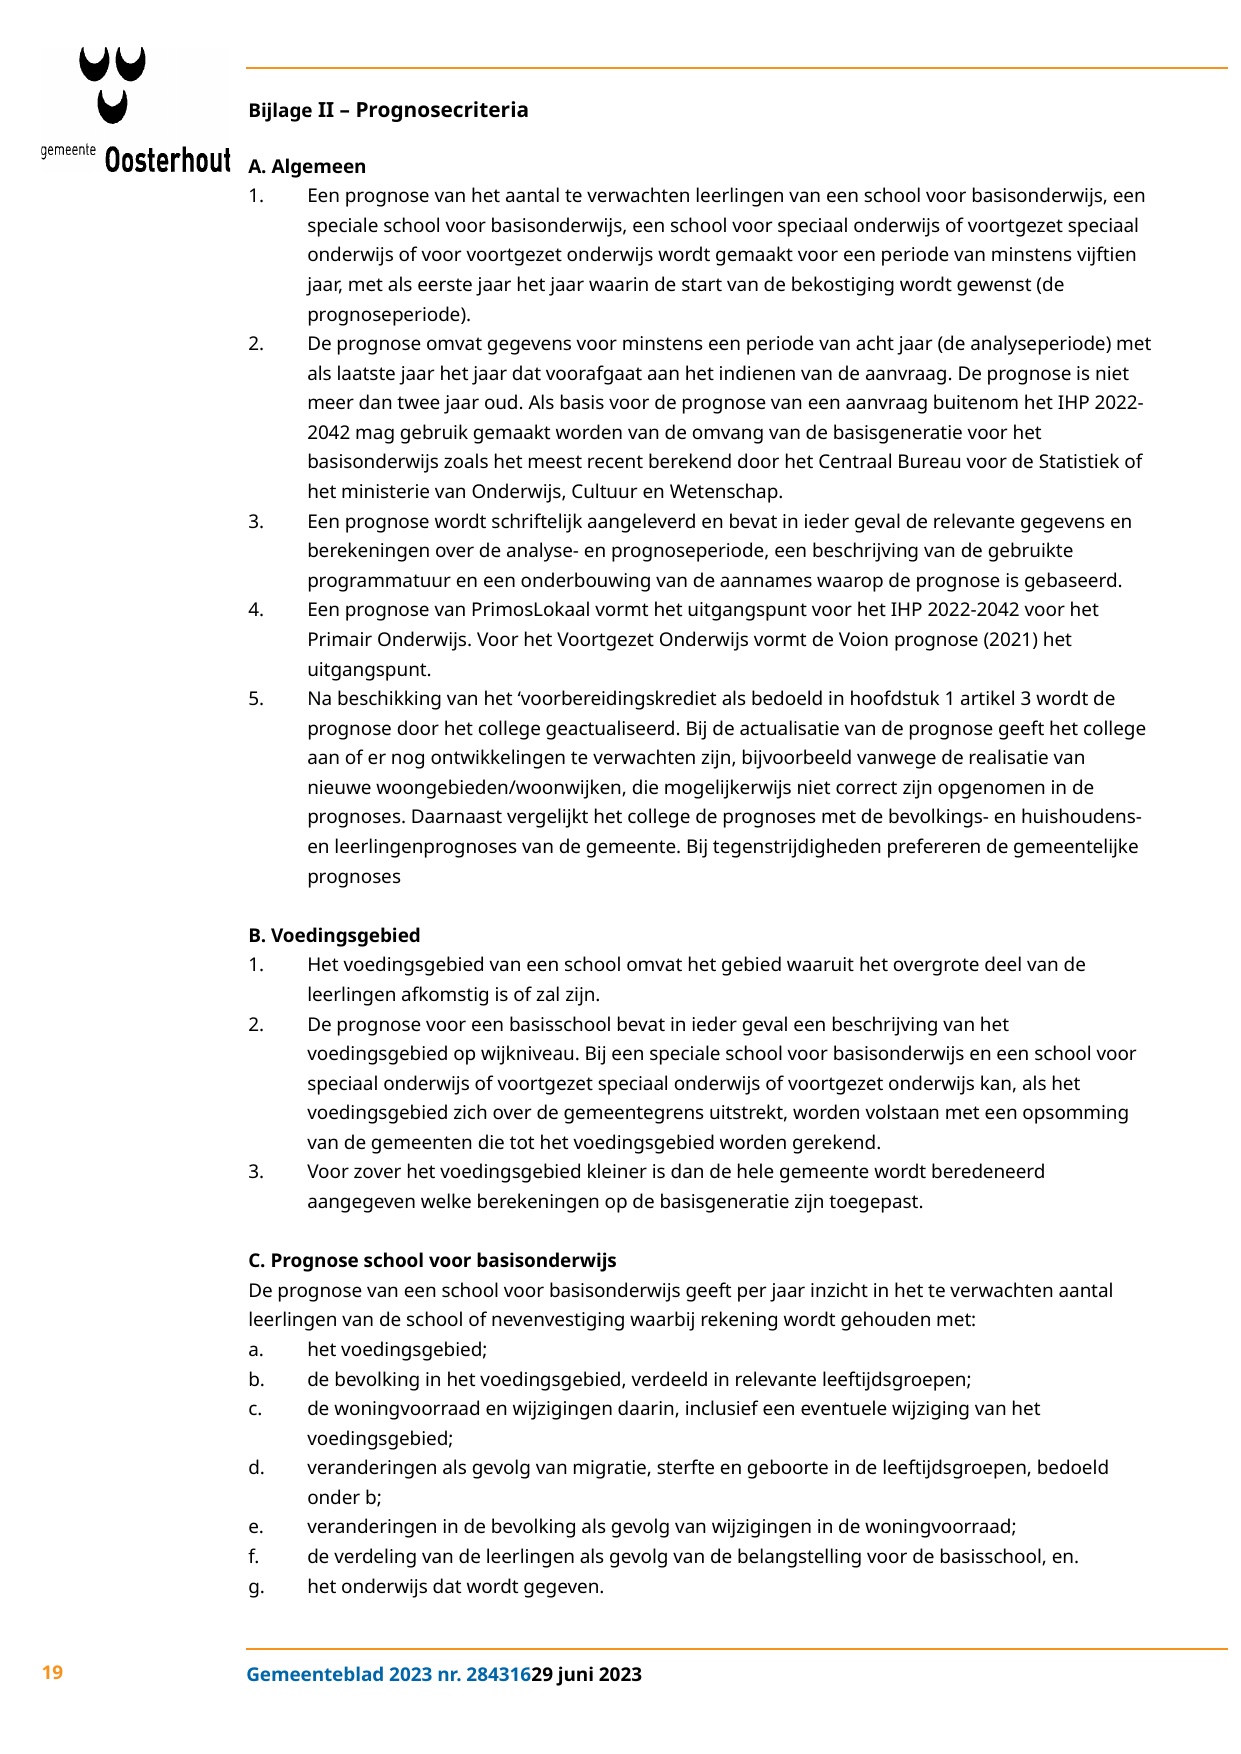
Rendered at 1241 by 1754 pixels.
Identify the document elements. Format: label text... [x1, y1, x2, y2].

list Het voedingsgebied van een school omvat het gebied waaruit het overgrote deel van de leerlingen afkomstig is of zal zijn. [248, 952, 1152, 1007]
list veranderingen als gevolg van migratie, sterfte en geboorte in de leeftijdsgroepen, bedoeld onder b; [248, 1454, 1152, 1510]
text B. Voedingsgebied [248, 922, 1152, 948]
list Een prognose van het aantal te verwachten leerlingen van een school voor basisonderwijs, een speciale school voor basisonderwijs, een school voor speciaal onderwijs of voortgezet speciaal onderwijs of voor voortgezet onderwijs wordt gemaakt voor een periode van minstens vijftien jaar, met als eerste jaar het jaar waarin de start van de bekostiging wordt gewenst (de prognoseperiode). [248, 182, 1152, 327]
list De prognose omvat gegevens voor minstens een periode van acht jaar (de analyseperiode) met als laatste jaar het jaar dat voorafgaat aan het indienen van de aanvraag. De prognose is niet meer dan twee jaar oud. Als basis voor de prognose van een aanvraag buitenom het IHP 2022-2042 mag gebruik gemaakt worden van de omvang van de basisgeneratie voor het basisonderwijs zoals het meest recent berekend door het Centraal Bureau voor de Statistiek of het ministerie van Onderwijs, Cultuur en Wetenschap. [248, 330, 1152, 504]
list Na beschikking van het ‘voorbereidingskrediet als bedoeld in hoofdstuk 1 artikel 3 wordt de prognose door het college geactualiseerd. Bij de actualisatie van de prognose geeft het college aan of er nog ontwikkelingen te verwachten zijn, bijvoorbeeld vanwege de realisatie van nieuwe woongebieden/woonwijken, die mogelijkerwijs niet correct zijn opgenomen in de prognoses. Daarnaast vergelijkt het college de prognoses met de bevolkings- en huishoudens- en leerlingenprognoses van de gemeente. Bij tegenstrijdigheden prefereren de gemeentelijke prognoses [248, 685, 1152, 889]
text Bijlage II – Prognosecriteria [248, 95, 1152, 123]
list het onderwijs dat wordt gegeven. [248, 1573, 1152, 1599]
list de verdeling van de leerlingen als gevolg van de belangstelling voor de basisschool, en. [248, 1543, 1152, 1569]
text C. Prognose school voor basisonderwijs [248, 1247, 1152, 1273]
text De prognose van een school voor basisonderwijs geeft per jaar inzicht in het te verwachten aantal leerlingen van de school of nevenvestiging waarbij rekening wordt gehouden met: [248, 1277, 1152, 1332]
list De prognose voor een basisschool bevat in ieder geval een beschrijving van het voedingsgebied op wijkniveau. Bij een speciale school voor basisonderwijs en een school voor speciaal onderwijs of voortgezet speciaal onderwijs of voortgezet onderwijs kan, als het voedingsgebied zich over de gemeentegrens uitstrekt, worden volstaan met een opsomming van de gemeenten die tot het voedingsgebied worden gerekend. [248, 1011, 1152, 1155]
text A. Algemeen [248, 153, 1152, 179]
list het voedingsgebied; [248, 1336, 1152, 1362]
list de bevolking in het voedingsgebied, verdeeld in relevante leeftijdsgroepen; [248, 1366, 1152, 1392]
list Een prognose wordt schriftelijk aangeleverd en bevat in ieder geval de relevante gegevens en berekeningen over de analyse- en prognoseperiode, een beschrijving van de gebruikte programmatuur en een onderbouwing van de aannames waarop de prognose is gebaseerd. [248, 508, 1152, 593]
list de woningvoorraad en wijzigingen daarin, inclusief een eventuele wijziging van het voedingsgebied; [248, 1395, 1152, 1451]
list veranderingen in de bevolking als gevolg van wijzigingen in de woningvoorraad; [248, 1514, 1152, 1539]
picture [41, 47, 231, 172]
list Voor zover het voedingsgebied kleiner is dan de hele gemeente wordt beredeneerd aangegeven welke berekeningen op de basisgeneratie zijn toegepast. [248, 1159, 1152, 1214]
list Een prognose van PrimosLokaal vormt het uitgangspunt voor het IHP 2022-2042 voor het Primair Onderwijs. Voor het Voortgezet Onderwijs vormt de Voion prognose (2021) het uitgangspunt. [248, 597, 1152, 682]
